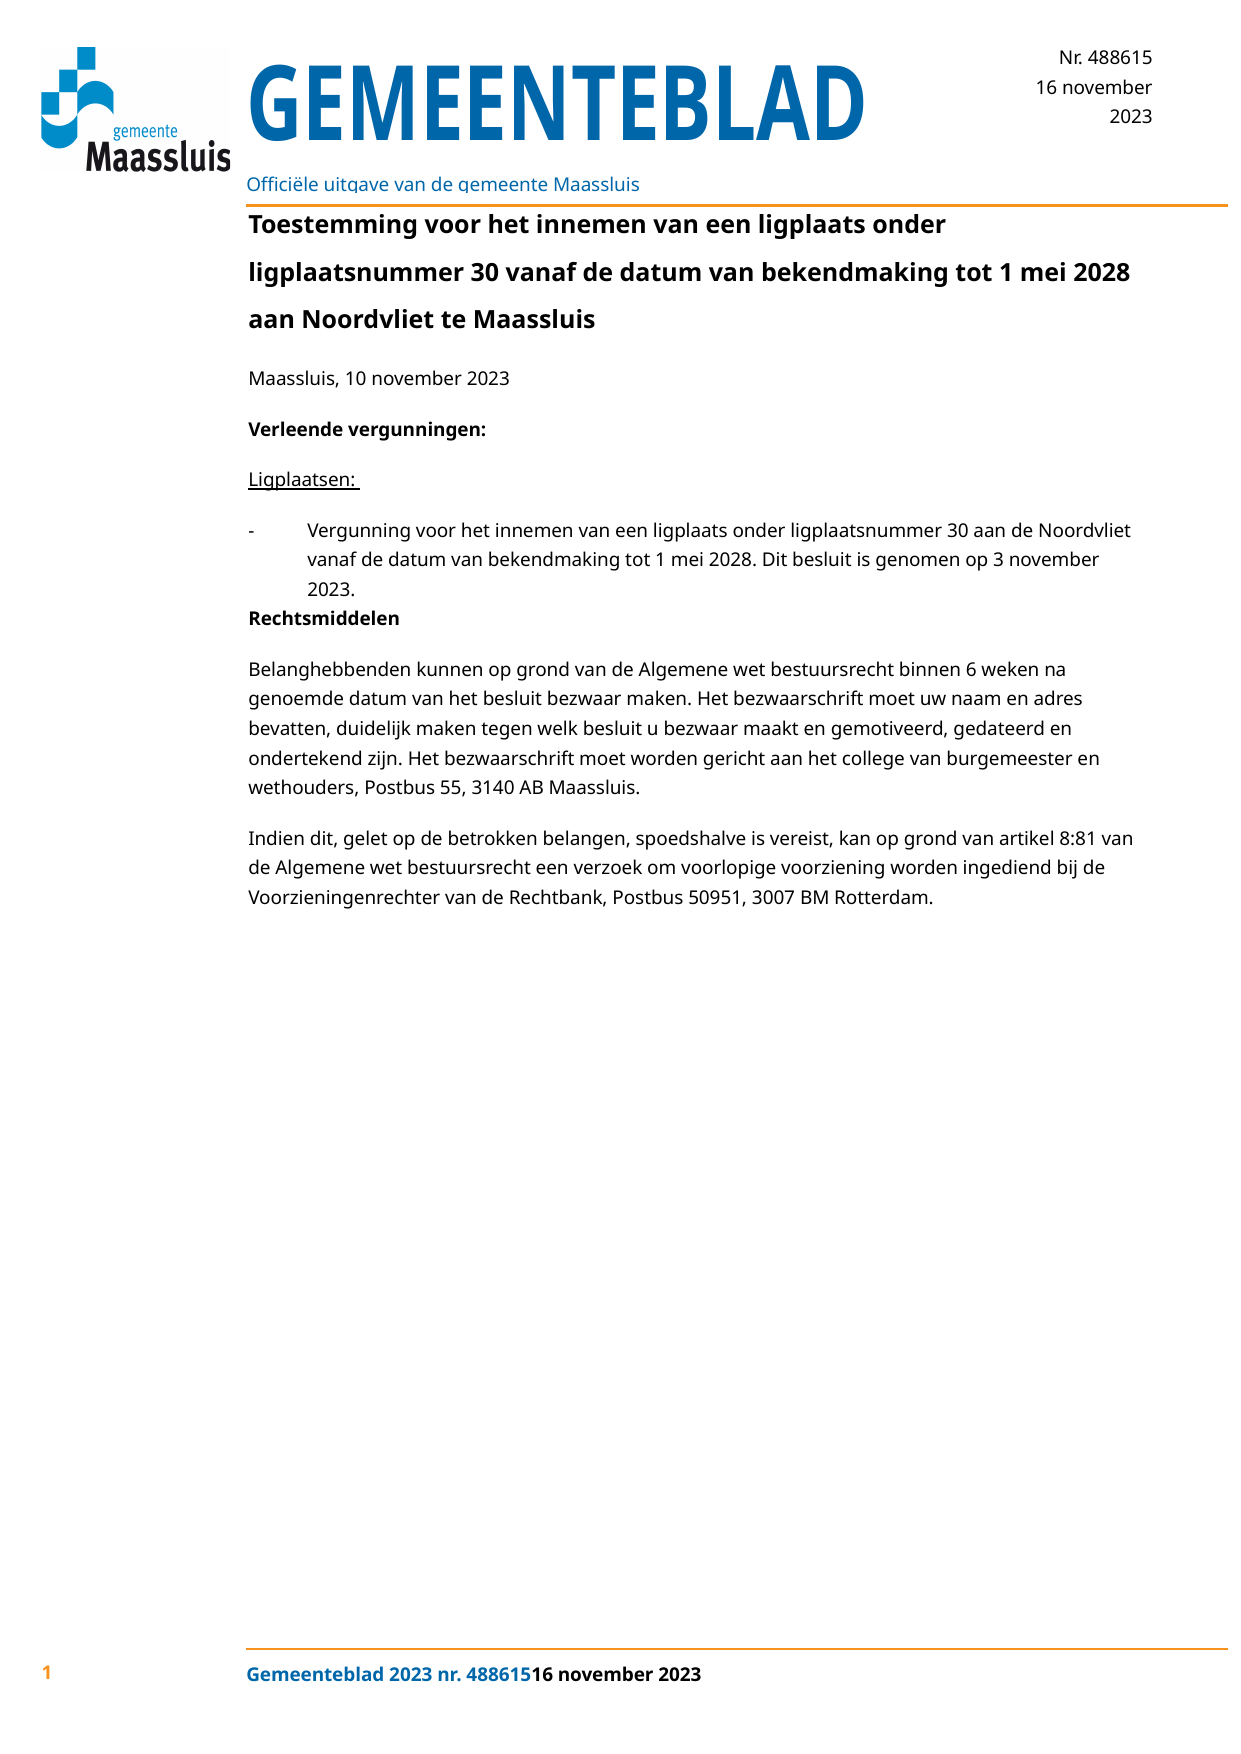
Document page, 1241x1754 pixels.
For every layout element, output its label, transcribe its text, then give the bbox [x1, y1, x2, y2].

text Verleende vergunningen: [248, 416, 1152, 442]
text Toestemming voor het innemen van een ligplaats onder ligplaatsnummer 30 vanaf de datum van bekendmaking tot 1 mei 2028 aan Noordvliet te Maassluis [248, 207, 1152, 336]
picture [41, 47, 231, 172]
text Ligplaatsen: [248, 466, 1152, 492]
text Belanghebbenden kunnen op grond van de Algemene wet bestuursrecht binnen 6 weken na genoemde datum van het besluit bezwaar maken. Het bezwaarschrift moet uw naam en adres bevatten, duidelijk maken tegen welk besluit u bezwaar maakt en gemotiveerd, gedateerd en ondertekend zijn. Het bezwaarschrift moet worden gericht aan het college van burgemeester en wethouders, Postbus 55, 3140 AB Maassluis. [248, 656, 1152, 800]
text Indien dit, gelet op de betrokken belangen, spoedshalve is vereist, kan op grond van artikel 8:81 van de Algemene wet bestuursrecht een verzoek om voorlopige voorziening worden ingediend bij de Voorzieningenrechter van de Rechtbank, Postbus 50951, 3007 BM Rotterdam. [248, 825, 1152, 909]
picture [41, 47, 77, 92]
text Rechtsmiddelen [248, 606, 1152, 631]
text Maassluis, 10 november 2023 [248, 366, 1152, 391]
list Vergunning voor het innemen van een ligplaats onder ligplaatsnummer 30 aan de Noordvliet vanaf de datum van bekendmaking tot 1 mei 2028. Dit besluit is genomen op 3 november 2023. [248, 517, 1152, 602]
